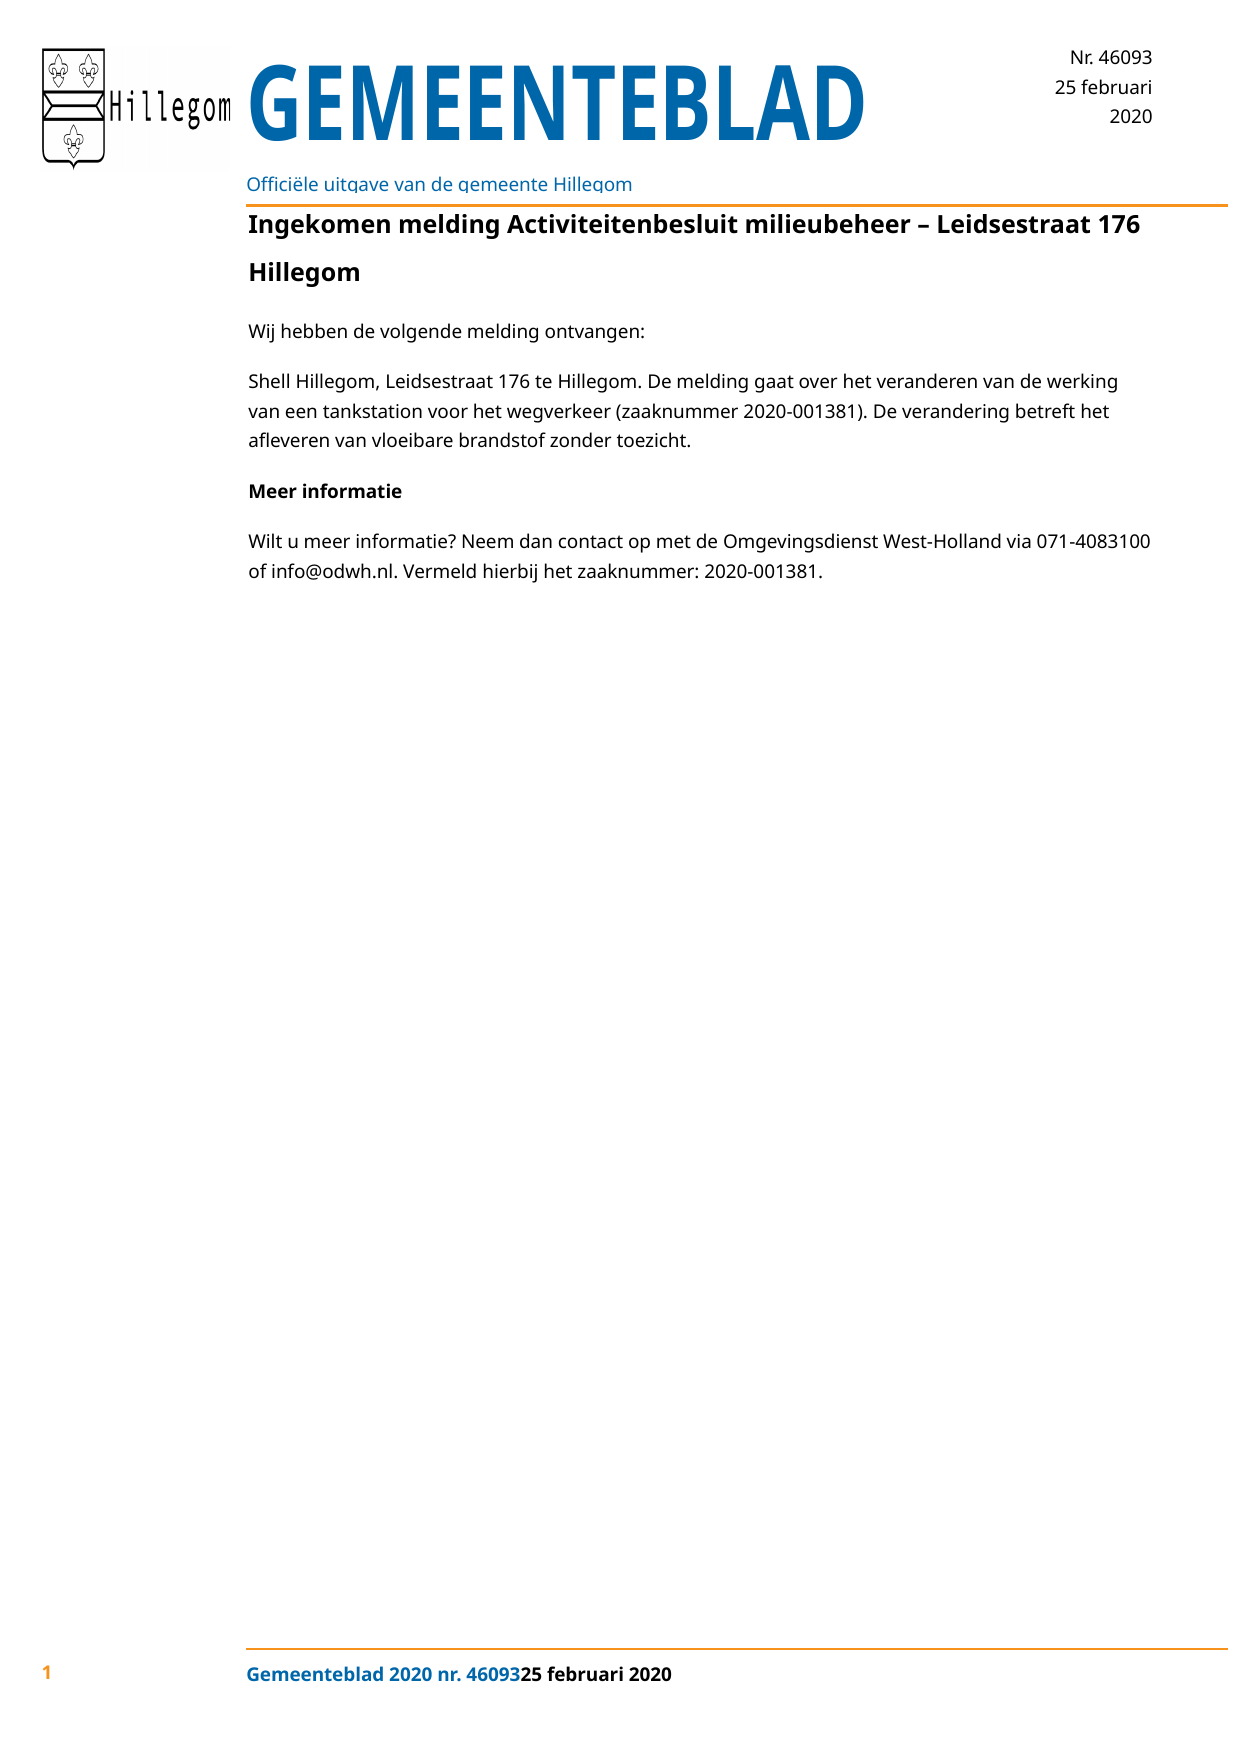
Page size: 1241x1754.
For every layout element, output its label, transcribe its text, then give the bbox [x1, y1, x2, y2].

text Shell Hillegom, Leidsestraat 176 te Hillegom. De melding gaat over het veranderen van de werking van een tankstation voor het wegverkeer (zaaknummer 2020-001381). De verandering betreft het afleveren van vloeibare brandstof zonder toezicht. [248, 368, 1152, 453]
text Meer informatie [248, 478, 1152, 504]
picture [41, 47, 231, 172]
text Ingekomen melding Activiteitenbesluit milieubeheer – Leidsestraat 176 Hillegom [248, 207, 1152, 288]
text Wij hebben de volgende melding ontvangen: [248, 318, 1152, 344]
text Wilt u meer informatie? Neem dan contact op met de Omgevingsdienst West-Holland via 071‑4083100 of info@odwh.nl. Vermeld hierbij het zaaknummer: 2020-001381. [248, 528, 1152, 584]
